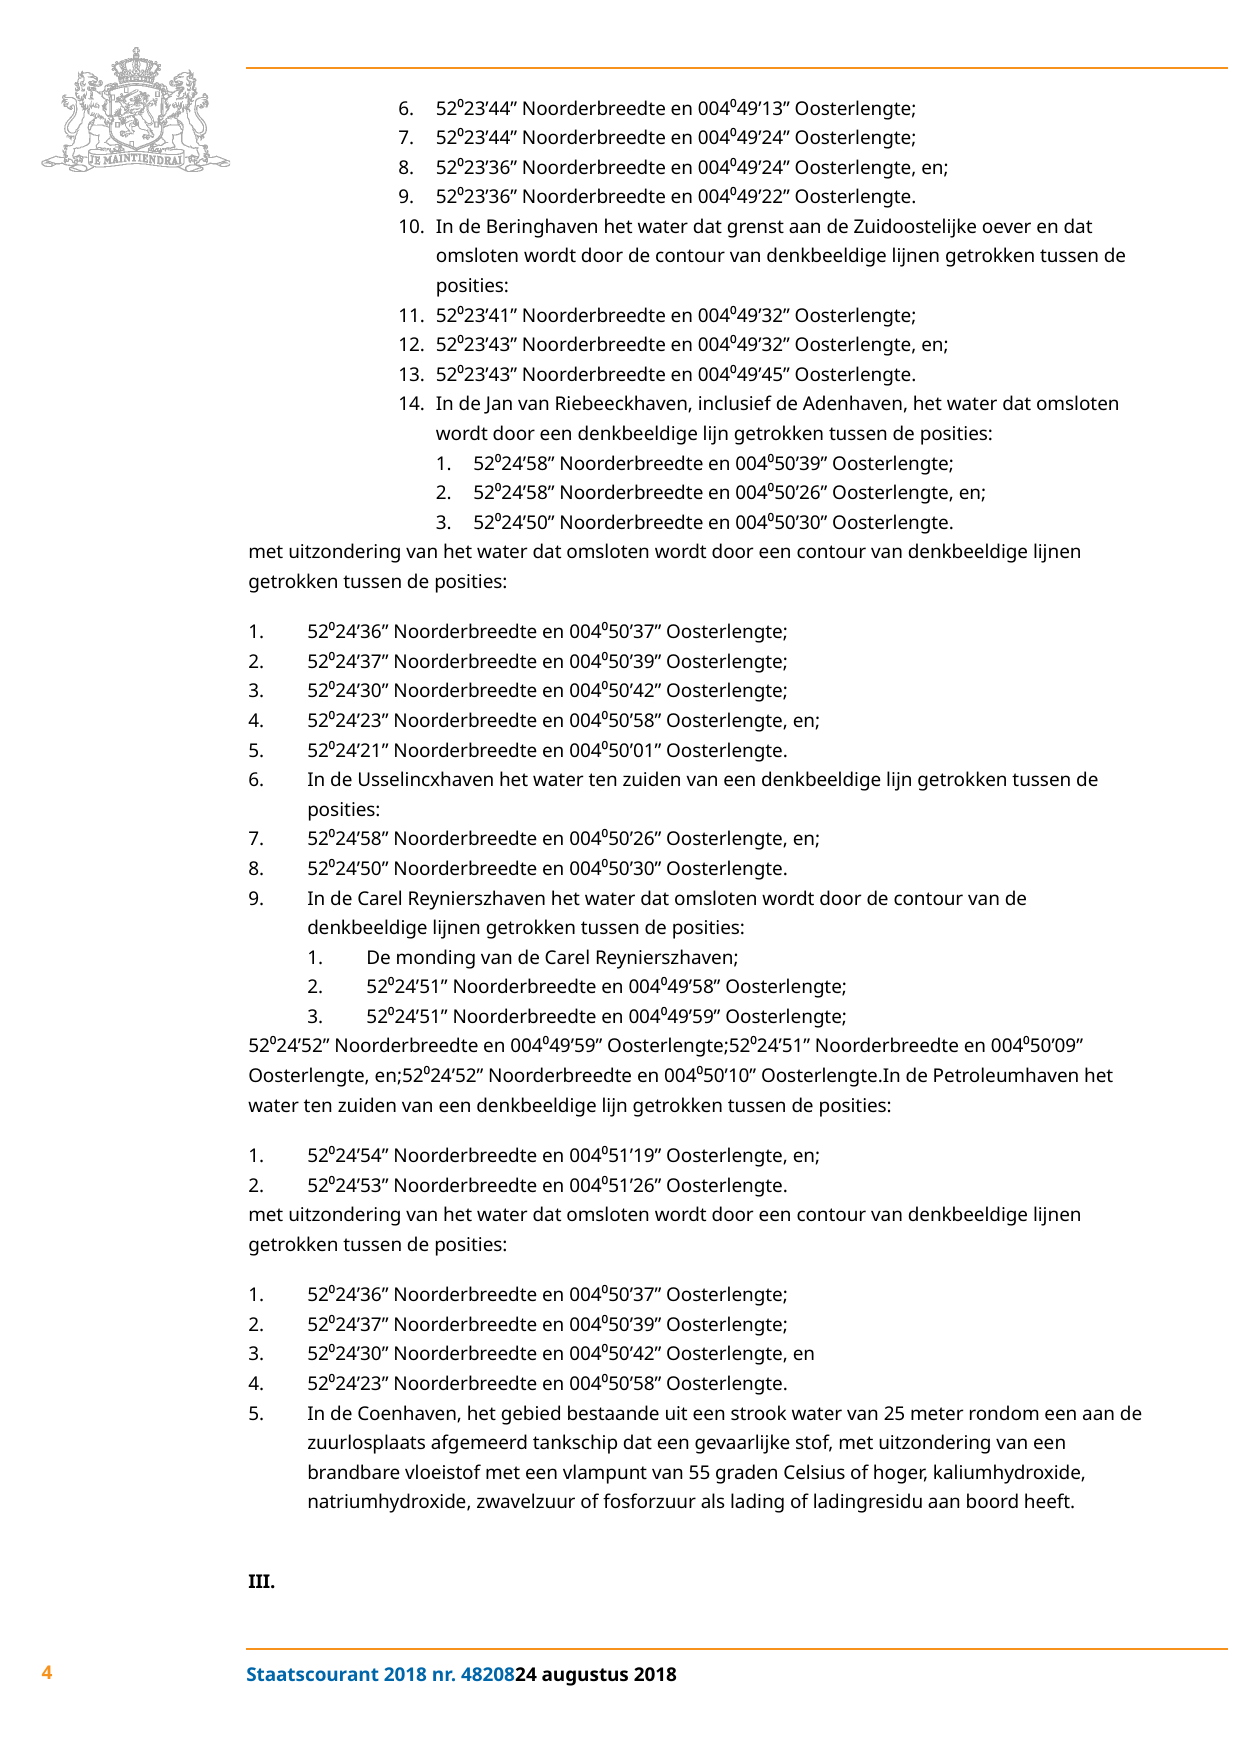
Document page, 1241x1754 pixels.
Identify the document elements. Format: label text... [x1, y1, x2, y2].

list 52⁰24’36” Noorderbreedte en 004⁰50’37” Oosterlengte; [248, 1281, 1152, 1307]
list 52⁰23’36” Noorderbreedte en 004⁰49’22” Oosterlengte. [398, 183, 1152, 209]
list 52⁰24’50” Noorderbreedte en 004⁰50’30” Oosterlengte. [248, 855, 1152, 881]
list 52⁰24’37” Noorderbreedte en 004⁰50’39” Oosterlengte; [248, 648, 1152, 674]
list 52⁰23’41” Noorderbreedte en 004⁰49’32” Oosterlengte; [398, 302, 1152, 328]
list 52⁰24’50” Noorderbreedte en 004⁰50’30” Oosterlengte. [436, 509, 1152, 535]
list 52⁰24’51” Noorderbreedte en 004⁰49’59” Oosterlengte; [307, 1003, 1152, 1029]
list 52⁰23’44” Noorderbreedte en 004⁰49’13” Oosterlengte; [398, 95, 1152, 121]
list 52⁰24’30” Noorderbreedte en 004⁰50’42” Oosterlengte, en [248, 1341, 1152, 1366]
picture [41, 47, 231, 172]
text III. [248, 1568, 1152, 1594]
list In de Beringhaven het water dat grenst aan de Zuidoostelijke oever en dat omsloten wordt door de contour van denkbeeldige lijnen getrokken tussen de posities: [398, 213, 1152, 298]
list In de Carel Reynierszhaven het water dat omsloten wordt door de contour van de denkbeeldige lijnen getrokken tussen de posities: [248, 885, 1152, 940]
list 52⁰24’23” Noorderbreedte en 004⁰50’58” Oosterlengte, en; [248, 707, 1152, 733]
list 52⁰24’23” Noorderbreedte en 004⁰50’58” Oosterlengte. [248, 1370, 1152, 1396]
list 52⁰24’36” Noorderbreedte en 004⁰50’37” Oosterlengte; [248, 618, 1152, 644]
text 52⁰24’52” Noorderbreedte en 004⁰49’59” Oosterlengte;52⁰24’51” Noorderbreedte en 004⁰50’09” Oosterlengte, en;52⁰24’52” Noorderbreedte en 004⁰50’10” Oosterlengte.In de Petroleumhaven het water ten zuiden van een denkbeeldige lijn getrokken tussen de posities: [248, 1033, 1152, 1118]
list 52⁰23’43” Noorderbreedte en 004⁰49’45” Oosterlengte. [398, 361, 1152, 387]
list 52⁰24’21” Noorderbreedte en 004⁰50’01” Oosterlengte. [248, 737, 1152, 763]
list 52⁰24’51” Noorderbreedte en 004⁰49’58” Oosterlengte; [307, 973, 1152, 999]
list 52⁰23’43” Noorderbreedte en 004⁰49’32” Oosterlengte, en; [398, 331, 1152, 357]
list In de Coenhaven, het gebied bestaande uit een strook water van 25 meter rondom een aan de zuurlosplaats afgemeerd tankschip dat een gevaarlijke stof, met uitzondering van een brandbare vloeistof met een vlampunt van 55 graden Celsius of hoger, kaliumhydroxide, natriumhydroxide, zwavelzuur of fosforzuur als lading of ladingresidu aan boord heeft. [248, 1400, 1152, 1514]
text met uitzondering van het water dat omsloten wordt door een contour van denkbeeldige lijnen getrokken tussen de posities: [248, 538, 1152, 594]
list 52⁰24’58” Noorderbreedte en 004⁰50’26” Oosterlengte, en; [436, 479, 1152, 505]
list In de Usselincxhaven het water ten zuiden van een denkbeeldige lijn getrokken tussen de posities: [248, 766, 1152, 822]
list 52⁰24’58” Noorderbreedte en 004⁰50’39” Oosterlengte; [436, 450, 1152, 476]
list 52⁰24’58” Noorderbreedte en 004⁰50’26” Oosterlengte, en; [248, 826, 1152, 851]
list 52⁰24’37” Noorderbreedte en 004⁰50’39” Oosterlengte; [248, 1311, 1152, 1337]
list 52⁰23’36” Noorderbreedte en 004⁰49’24” Oosterlengte, en; [398, 154, 1152, 180]
list 52⁰24’54” Noorderbreedte en 004⁰51’19” Oosterlengte, en; [248, 1142, 1152, 1168]
list De monding van de Carel Reynierszhaven; [307, 944, 1152, 970]
text met uitzondering van het water dat omsloten wordt door een contour van denkbeeldige lijnen getrokken tussen de posities: [248, 1201, 1152, 1257]
list 52⁰23’44” Noorderbreedte en 004⁰49’24” Oosterlengte; [398, 124, 1152, 150]
list 52⁰24’53” Noorderbreedte en 004⁰51’26” Oosterlengte. [248, 1172, 1152, 1198]
list In de Jan van Riebeeckhaven, inclusief de Adenhaven, het water dat omsloten wordt door een denkbeeldige lijn getrokken tussen de posities: [398, 391, 1152, 446]
list 52⁰24’30” Noorderbreedte en 004⁰50’42” Oosterlengte; [248, 678, 1152, 703]
